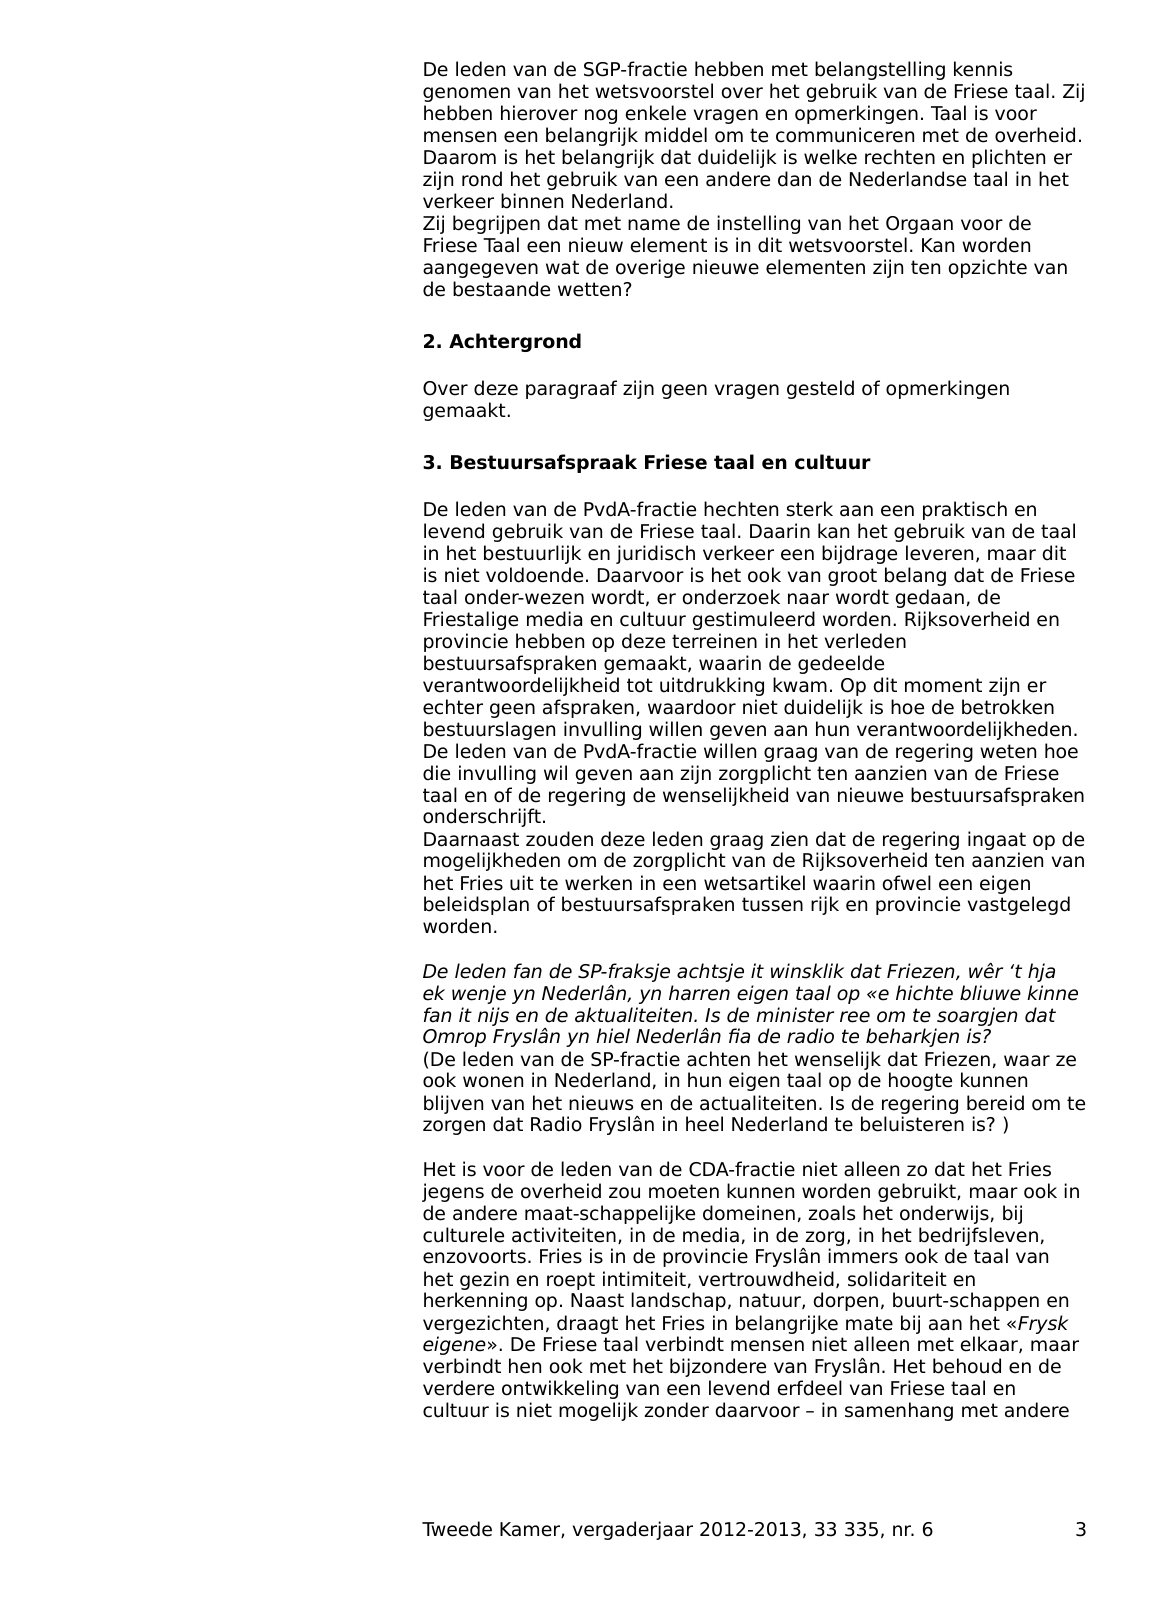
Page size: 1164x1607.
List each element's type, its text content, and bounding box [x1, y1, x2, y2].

text (De leden van de SP-fractie achten het wenselijk dat Friezen, waar ze ook wonen in Nederland, in hun eigen taal op de hoogte kunnen blijven van het nieuws en de actualiteiten. Is de regering bereid om te zorgen dat Radio Fryslân in heel Nederland te beluisteren is? ) [422, 1048, 1087, 1136]
subtitle 2. Achtergrond [422, 331, 1087, 353]
text Zij begrijpen dat met name de instelling van het Orgaan voor de Friese Taal een nieuw element is in dit wetsvoorstel. Kan worden aangegeven wat de overige nieuwe elementen zijn ten opzichte van de bestaande wetten? [422, 213, 1087, 301]
text Het is voor de leden van de CDA-fractie niet alleen zo dat het Fries jegens de overheid zou moeten kunnen worden gebruikt, maar ook in de andere maat-schappelijke domeinen, zoals het onderwijs, bij culturele activiteiten, in de media, in de zorg, in het bedrijfsleven, enzovoorts. Fries is in de provincie Fryslân immers ook de taal van het gezin en roept intimiteit, vertrouwdheid, solidariteit en herkenning op. Naast landschap, natuur, dorpen, buurt-schappen en vergezichten, draagt het Fries in belangrijke mate bij aan het «Frysk eigene». De Friese taal verbindt mensen niet alleen met elkaar, maar verbindt hen ook met het bijzondere van Fryslân. Het behoud en de verdere ontwikkeling van een levend erfdeel van Friese taal en cultuur is niet mogelijk zonder daarvoor – in samenhang met andere [422, 1158, 1087, 1422]
text Daarnaast zouden deze leden graag zien dat de regering ingaat op de mogelijkheden om de zorgplicht van de Rijksoverheid ten aanzien van het Fries uit te werken in een wetsartikel waarin ofwel een eigen beleidsplan of bestuursafspraken tussen rijk en provincie vastgelegd worden. [422, 828, 1087, 938]
text De leden van de SGP-fractie hebben met belangstelling kennis genomen van het wetsvoorstel over het gebruik van de Friese taal. Zij hebben hierover nog enkele vragen en opmerkingen. Taal is voor mensen een belangrijk middel om te communiceren met de overheid. Daarom is het belangrijk dat duidelijk is welke rechten en plichten er zijn rond het gebruik van een andere dan de Nederlandse taal in het verkeer binnen Nederland. [422, 59, 1087, 213]
text Over deze paragraaf zijn geen vragen gesteld of opmerkingen gemaakt. [422, 378, 1087, 422]
text De leden fan de SP-fraksje achtsje it winsklik dat Friezen, wêr ‘t hja ek wenje yn Nederlân, yn harren eigen taal op «e hichte bliuwe kinne fan it nijs en de aktualiteiten. Is de minister ree om te soargjen dat Omrop Fryslân yn hiel Nederlân fia de radio te beharkjen is? [422, 961, 1087, 1048]
text De leden van de PvdA-fractie hechten sterk aan een praktisch en levend gebruik van de Friese taal. Daarin kan het gebruik van de taal in het bestuurlijk en juridisch verkeer een bijdrage leveren, maar dit is niet voldoende. Daarvoor is het ook van groot belang dat de Friese taal onder-wezen wordt, er onderzoek naar wordt gedaan, de Friestalige media en cultuur gestimuleerd worden. Rijksoverheid en provincie hebben op deze terreinen in het verleden bestuursafspraken gemaakt, waarin de gedeelde verantwoordelijkheid tot uitdrukking kwam. Op dit moment zijn er echter geen afspraken, waardoor niet duidelijk is hoe de betrokken bestuurslagen invulling willen geven aan hun verantwoordelijkheden. De leden van de PvdA-fractie willen graag van de regering weten hoe die invulling wil geven aan zijn zorgplicht ten aanzien van de Friese taal en of de regering de wenselijkheid van nieuwe bestuursafspraken onderschrijft. [422, 499, 1087, 828]
subtitle 3. Bestuursafspraak Friese taal en cultuur [422, 452, 1087, 474]
